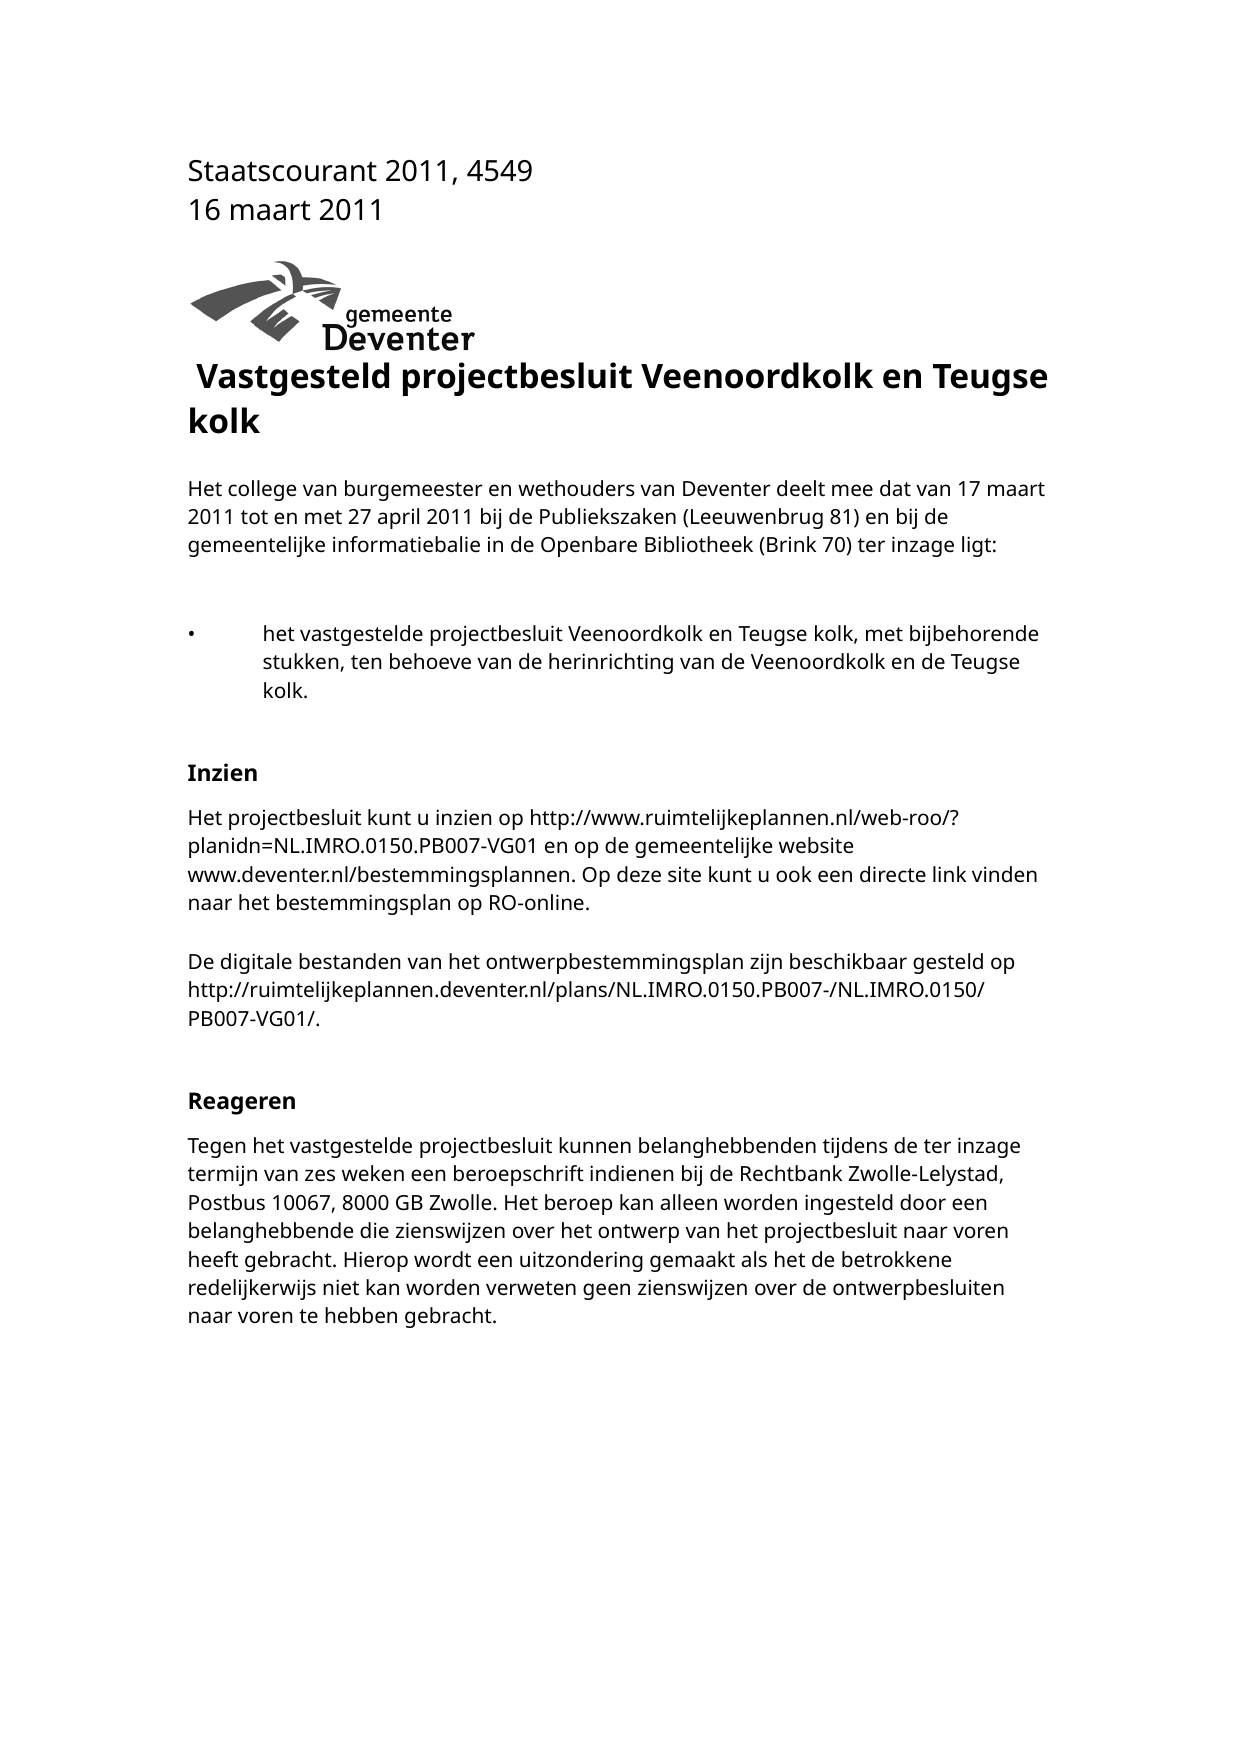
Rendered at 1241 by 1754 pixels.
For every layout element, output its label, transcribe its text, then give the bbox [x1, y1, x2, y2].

subtitle Vastgesteld projectbesluit Veenoordkolk en Teugse kolk [187, 271, 1053, 444]
text Het projectbesluit kunt u inzien op http://www.ruimtelijkeplannen.nl/web-roo/?planidn=NL.IMRO.0150.PB007-VG01 en op de gemeentelijke website www.deventer.nl/bestemmingsplannen. Op deze site kunt u ook een directe link vinden naar het bestemmingsplan op RO-online. [187, 803, 1053, 917]
list het vastgestelde projectbesluit Veenoordkolk en Teugse kolk, met bijbehorende stukken, ten behoeve van de herinrichting van de Veenoordkolk en de Teugse kolk. [187, 619, 1053, 704]
subtitle Reageren [187, 1085, 1053, 1116]
text Staatscourant 2011, 4549 [187, 150, 1053, 190]
picture [187, 258, 477, 353]
text 16 maart 2011 [187, 190, 1053, 229]
subtitle Inzien [187, 757, 1053, 788]
text Tegen het vastgestelde projectbesluit kunnen belanghebbenden tijdens de ter inzage termijn van zes weken een beroepschrift indienen bij de Rechtbank Zwolle-Lelystad, Postbus 10067, 8000 GB Zwolle. Het beroep kan alleen worden ingesteld door een belanghebbende die zienswijzen over het ontwerp van het projectbesluit naar voren heeft gebracht. Hierop wordt een uitzondering gemaakt als het de betrokkene redelijkerwijs niet kan worden verweten geen zienswijzen over de ontwerpbesluiten naar voren te hebben gebracht. [187, 1131, 1053, 1330]
text Het college van burgemeester en wethouders van Deventer deelt mee dat van 17 maart 2011 tot en met 27 april 2011 bij de Publiekszaken (Leeuwenbrug 81) en bij de gemeentelijke informatiebalie in de Openbare Bibliotheek (Brink 70) ter inzage ligt: [187, 474, 1053, 559]
text De digitale bestanden van het ontwerpbestemmingsplan zijn beschikbaar gesteld op http://ruimtelijkeplannen.deventer.nl/plans/NL.IMRO.0150.PB007-/NL.IMRO.0150/PB007-VG01/. [187, 947, 1053, 1032]
